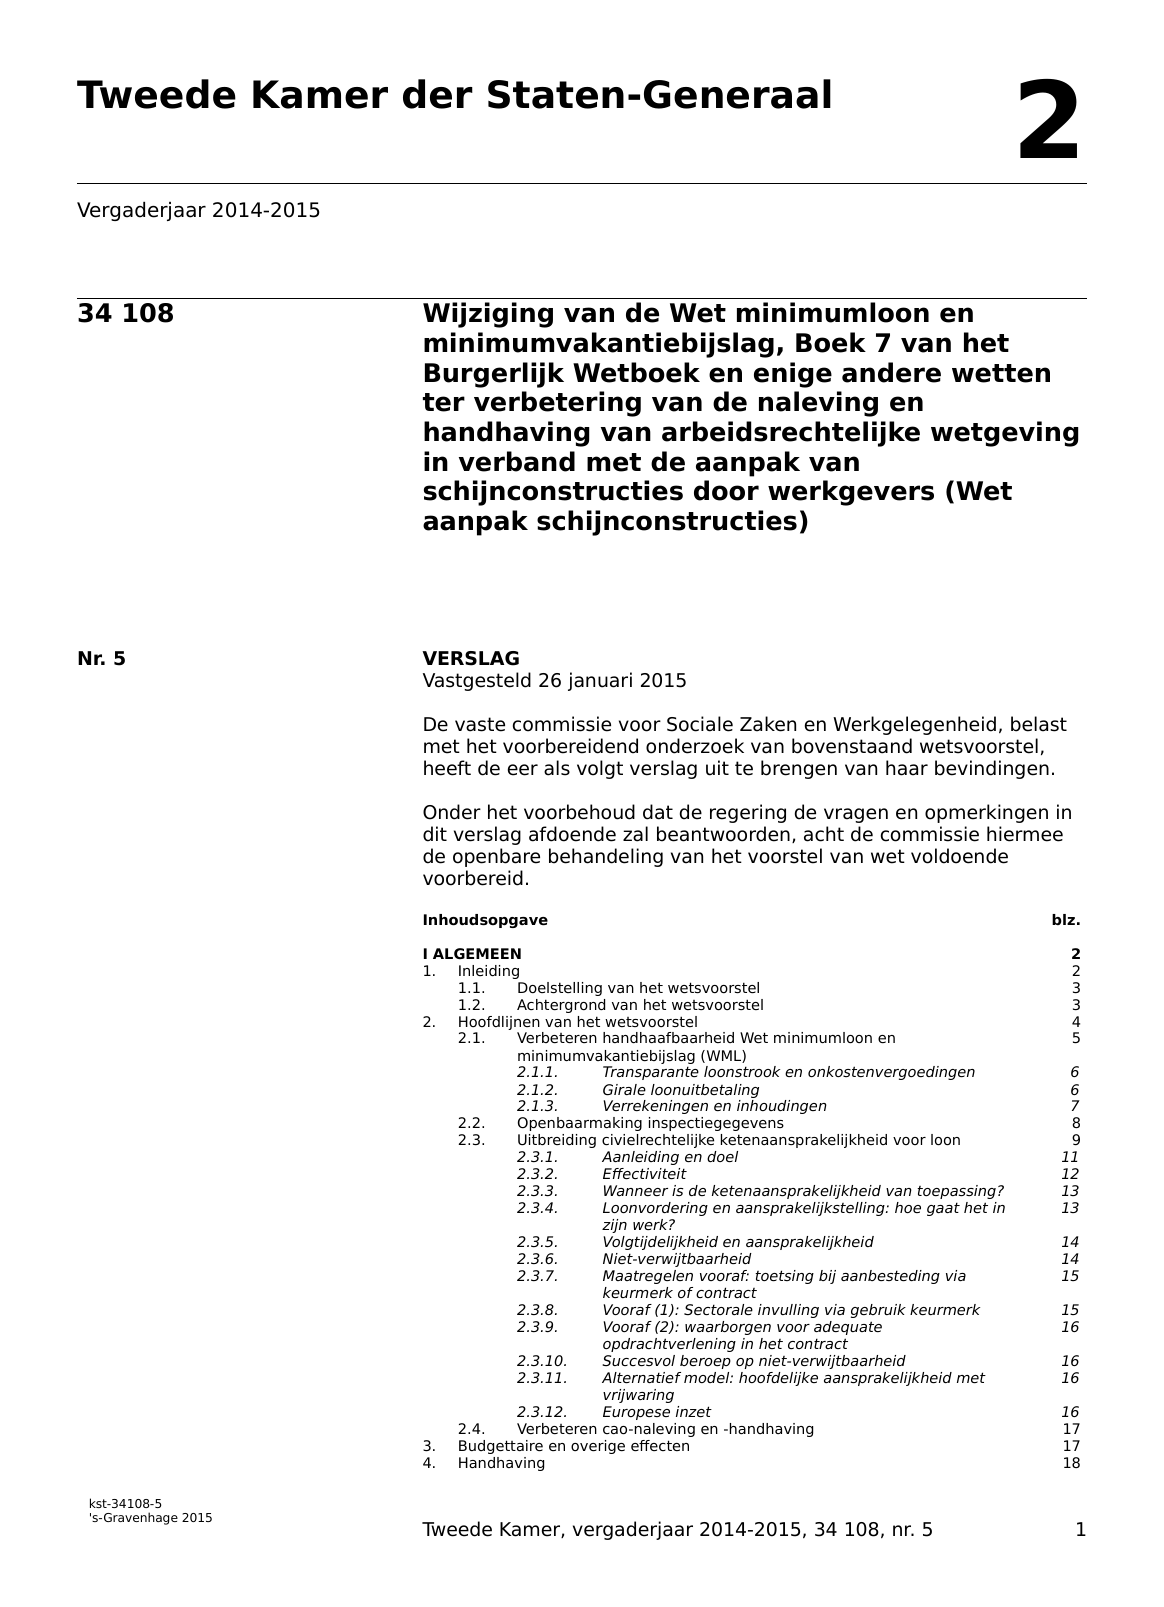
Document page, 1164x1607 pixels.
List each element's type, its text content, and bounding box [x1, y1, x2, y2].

table_cell 12 [1028, 1166, 1087, 1183]
table_cell 2.3.9. [511, 1319, 596, 1353]
table_cell 3 [1028, 980, 1087, 996]
table_cell 17 [1028, 1421, 1087, 1438]
table_cell [452, 1098, 511, 1115]
table_cell Verbeteren cao-naleving en -handhaving [511, 1421, 1027, 1438]
table_cell Effectiviteit [596, 1166, 1027, 1183]
table_cell 2.3. [452, 1132, 511, 1149]
table_cell [422, 1183, 452, 1200]
table_cell [422, 1081, 452, 1098]
table_cell [422, 1404, 452, 1421]
table_cell [422, 929, 452, 946]
table_cell 2.3.11. [511, 1370, 596, 1404]
table_cell 2.1. [452, 1030, 511, 1064]
table_cell [452, 1149, 511, 1166]
table_cell Vergaderjaar 2014-2015 [77, 184, 1087, 298]
table_header Inhoudsopgave [422, 912, 1027, 928]
table_cell Transparante loonstrook en onkostenvergoedingen [596, 1064, 1027, 1081]
table_cell Alternatief model: hoofdelijke aansprakelijkheid met vrijwaring [596, 1370, 1027, 1404]
table_cell [422, 1200, 452, 1234]
table_cell [422, 1030, 452, 1064]
table_cell Achtergrond van het wetsvoorstel [511, 996, 1027, 1013]
table_cell [422, 1166, 452, 1183]
table_cell 4 [1028, 1014, 1087, 1030]
table_cell Openbaarmaking inspectiegegevens [511, 1115, 1027, 1132]
table_cell [452, 1370, 511, 1404]
table_cell 13 [1028, 1183, 1087, 1200]
table_cell 13 [1028, 1200, 1087, 1234]
table_cell 2.3.3. [511, 1183, 596, 1200]
table_cell 3 [1028, 996, 1087, 1013]
table_cell Wanneer is de ketenaansprakelijkheid van toepassing? [596, 1183, 1027, 1200]
table_cell 2.3.12. [511, 1404, 596, 1421]
text De vaste commissie voor Sociale Zaken en Werkgelegenheid, belast met het voorbereidend onderzoek van bovenstaand wetsvoorstel, heeft de eer als volgt verslag uit te brengen van haar bevindingen. [422, 714, 1087, 779]
table_cell Niet-verwijtbaarheid [596, 1251, 1027, 1268]
table_cell 16 [1028, 1353, 1087, 1370]
table_cell [452, 1064, 511, 1081]
text kst-34108-5 [88, 1497, 323, 1511]
table_cell 2. [422, 1014, 452, 1030]
table_cell 6 [1028, 1081, 1087, 1098]
table_cell Budgettaire en overige effecten [452, 1438, 1027, 1455]
table_cell [452, 1166, 511, 1183]
table_cell [422, 1234, 452, 1251]
table_cell [452, 1302, 511, 1319]
table_cell Loonvordering en aansprakelijkstelling: hoe gaat het in zijn werk? [596, 1200, 1027, 1234]
table_cell [422, 980, 452, 996]
table_cell 16 [1028, 1370, 1087, 1404]
table_cell [422, 1132, 452, 1149]
table_cell [422, 996, 452, 1013]
table_cell Succesvol beroep op niet-verwijtbaarheid [596, 1353, 1027, 1370]
table_cell 2.2. [452, 1115, 511, 1132]
table_cell 2 [1028, 946, 1087, 962]
table_cell [422, 1421, 452, 1438]
text 's-Gravenhage 2015 [88, 1511, 323, 1525]
table_cell [422, 1370, 452, 1404]
table_cell 11 [1028, 1149, 1087, 1166]
table_cell Vooraf (1): Sectorale invulling via gebruik keurmerk [596, 1302, 1027, 1319]
table_cell [452, 1268, 511, 1302]
table_cell [452, 1081, 511, 1098]
table_cell 17 [1028, 1438, 1087, 1455]
table_cell 2.3.5. [511, 1234, 596, 1251]
table_cell [452, 1183, 511, 1200]
table_cell [422, 1302, 452, 1319]
table_cell 2.3.6. [511, 1251, 596, 1268]
table_cell 2.4. [452, 1421, 511, 1438]
table_cell 2.3.10. [511, 1353, 596, 1370]
table_cell 1.2. [452, 996, 511, 1013]
table_cell [452, 1404, 511, 1421]
table_cell I ALGEMEEN [422, 946, 1027, 962]
table_cell [452, 929, 511, 946]
table_cell Doelstelling van het wetsvoorstel [511, 980, 1027, 996]
table_cell [422, 1098, 452, 1115]
table_cell [422, 1319, 452, 1353]
table_cell 16 [1028, 1404, 1087, 1421]
table_cell 2 [1028, 963, 1087, 979]
table_cell Girale loonuitbetaling [596, 1081, 1027, 1098]
table_cell [511, 929, 596, 946]
table_cell 16 [1028, 1319, 1087, 1353]
table_cell [422, 1251, 452, 1268]
table_cell [422, 1064, 452, 1081]
table_cell [1028, 929, 1087, 946]
table_cell Verbeteren handhaafbaarheid Wet minimumloon en minimumvakantiebijslag (WML) [511, 1030, 1027, 1064]
table_cell 5 [1028, 1030, 1087, 1064]
table_cell [422, 1268, 452, 1302]
table_header 2 [886, 59, 1087, 183]
table_cell Verrekeningen en inhoudingen [596, 1098, 1027, 1115]
table_cell Aanleiding en doel [596, 1149, 1027, 1166]
table_cell 1.1. [452, 980, 511, 996]
table_cell 9 [1028, 1132, 1087, 1149]
table_header Tweede Kamer der Staten-Generaal [77, 59, 886, 183]
table_cell 3. [422, 1438, 452, 1455]
table_cell 15 [1028, 1302, 1087, 1319]
table_cell 6 [1028, 1064, 1087, 1081]
table_cell [596, 929, 1027, 946]
table_cell 2.3.1. [511, 1149, 596, 1166]
table_cell [422, 1149, 452, 1166]
table_cell [452, 1319, 511, 1353]
table_cell Handhaving [452, 1455, 1027, 1472]
table_cell [452, 1251, 511, 1268]
text Vastgesteld 26 januari 2015 [422, 669, 1087, 691]
table_cell 2.1.2. [511, 1081, 596, 1098]
subtitle 34 108 Wijziging van de Wet minimumloon en minimumvakantiebijslag, Boek 7 van het Burgerlijk Wetboek en enige andere wetten ter verbetering van de naleving en handhaving van arbeidsrechtelijke wetgeving in verband met de aanpak van schijnconstructies door werkgevers (Wet aanpak schijnconstructies) [77, 299, 1087, 536]
table_cell Europese inzet [596, 1404, 1027, 1421]
table_cell 14 [1028, 1234, 1087, 1251]
table_cell 7 [1028, 1098, 1087, 1115]
table_cell Maatregelen vooraf: toetsing bij aanbesteding via keurmerk of contract [596, 1268, 1027, 1302]
table_cell [422, 1353, 452, 1370]
table_cell 4. [422, 1455, 452, 1472]
table_cell 2.3.7. [511, 1268, 596, 1302]
table_cell Vooraf (2): waarborgen voor adequate opdrachtverlening in het contract [596, 1319, 1027, 1353]
table_cell Hoofdlijnen van het wetsvoorstel [452, 1014, 1027, 1030]
table_cell Inleiding [452, 963, 1027, 979]
subtitle Nr. 5 VERSLAG [77, 647, 1087, 669]
table_cell [452, 1234, 511, 1251]
table_cell 1. [422, 963, 452, 979]
table_cell Volgtijdelijkheid en aansprakelijkheid [596, 1234, 1027, 1251]
table_cell [452, 1353, 511, 1370]
table_cell 14 [1028, 1251, 1087, 1268]
table_cell 15 [1028, 1268, 1087, 1302]
table_cell 2.1.1. [511, 1064, 596, 1081]
table_cell 2.3.4. [511, 1200, 596, 1234]
text Onder het voorbehoud dat de regering de vragen en opmerkingen in dit verslag afdoende zal beantwoorden, acht de commissie hiermee de openbare behandeling van het voorstel van wet voldoende voorbereid. [422, 802, 1087, 890]
table_cell 2.3.2. [511, 1166, 596, 1183]
table_header blz. [1028, 912, 1087, 928]
table_cell 2.1.3. [511, 1098, 596, 1115]
table_cell 2.3.8. [511, 1302, 596, 1319]
table_cell Uitbreiding civielrechtelijke ketenaansprakelijkheid voor loon [511, 1132, 1027, 1149]
table_cell 8 [1028, 1115, 1087, 1132]
table_cell [422, 1115, 452, 1132]
table_cell [452, 1200, 511, 1234]
table_cell 18 [1028, 1455, 1087, 1472]
